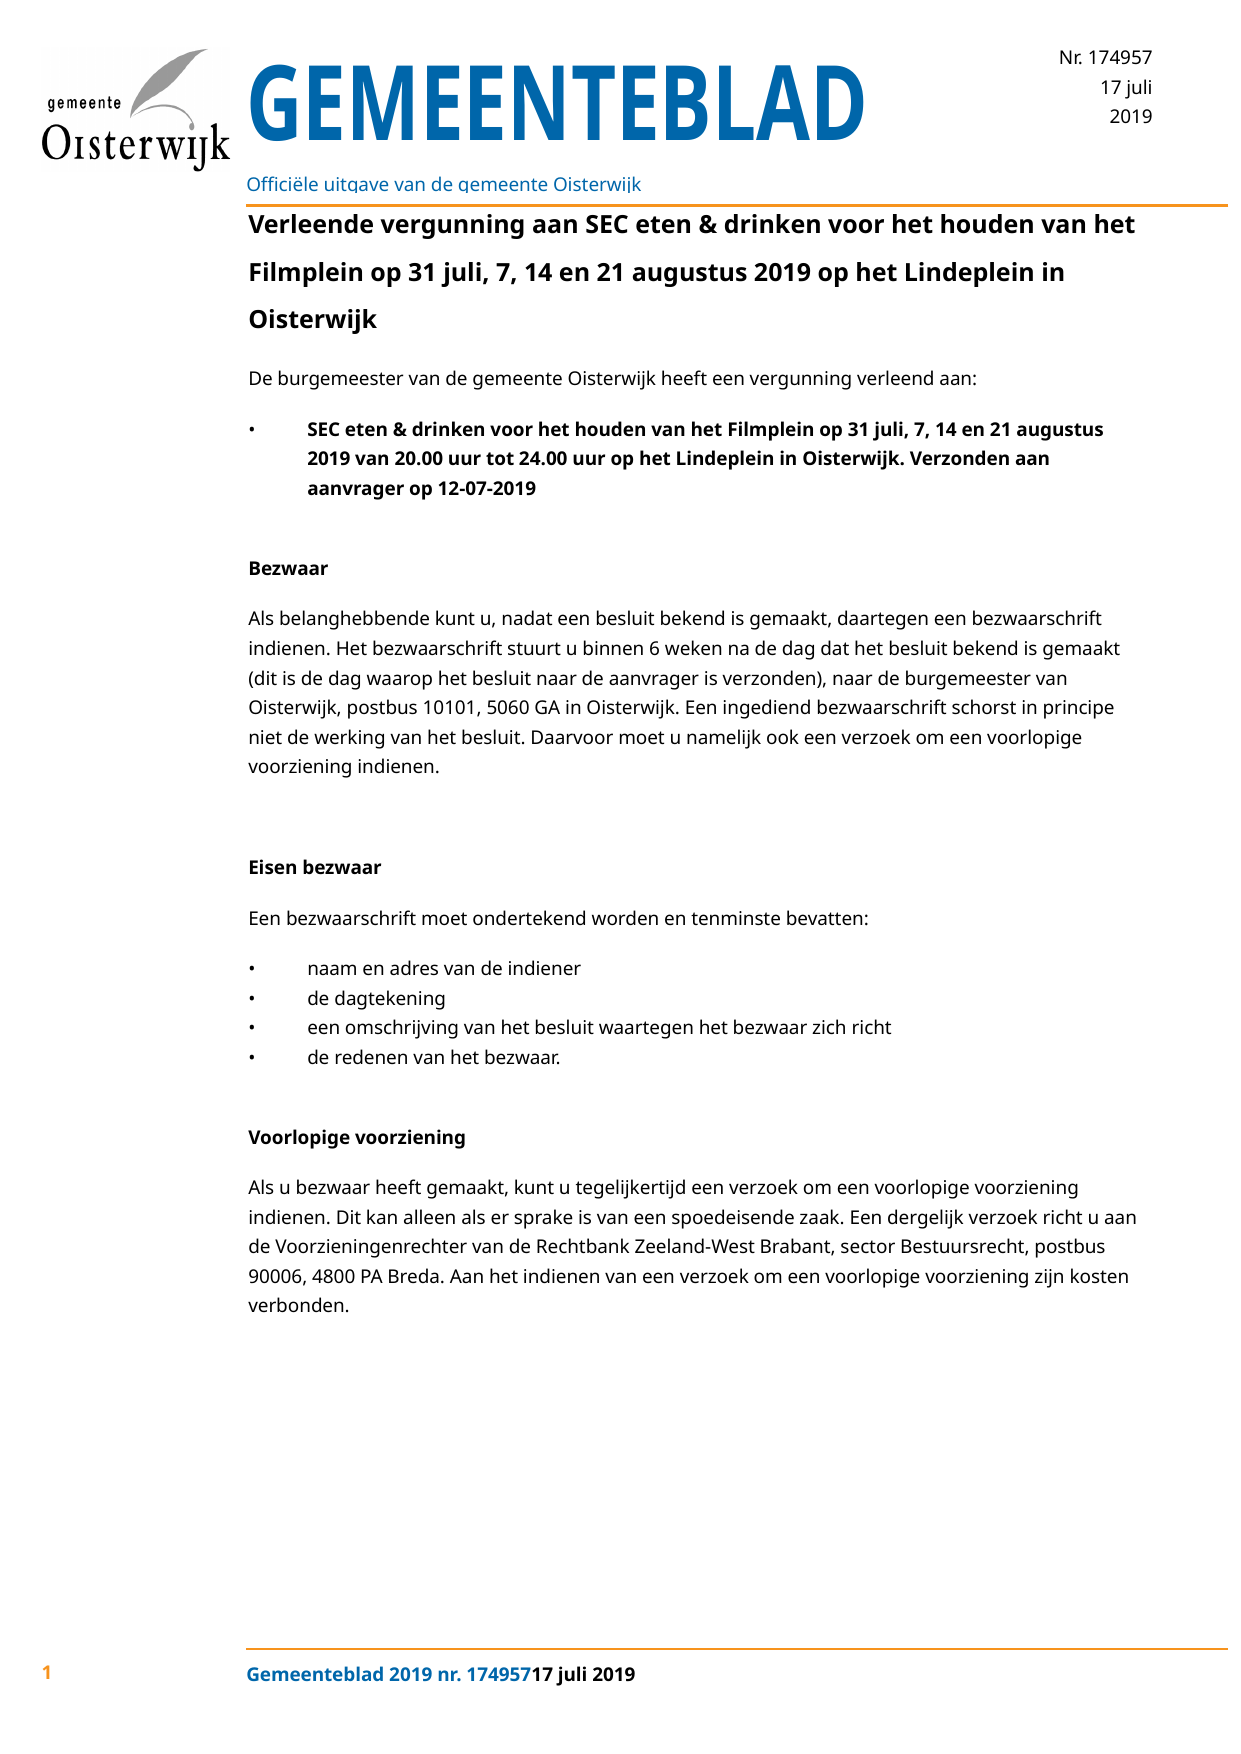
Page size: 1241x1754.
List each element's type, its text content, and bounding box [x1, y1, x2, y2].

text Verleende vergunning aan SEC eten & drinken voor het houden van het Filmplein op 31 juli, 7, 14 en 21 augustus 2019 op het Lindeplein in Oisterwijk [248, 207, 1152, 336]
text Als u bezwaar heeft gemaakt, kunt u tegelijkertijd een verzoek om een voorlopige voorziening indienen. Dit kan alleen als er sprake is van een spoedeisende zaak. Een dergelijk verzoek richt u aan de Voorzieningenrechter van de Rechtbank Zeeland-West Brabant, sector Bestuursrecht, postbus 90006, 4800 PA Breda. Aan het indienen van een verzoek om een voorlopige voorziening zijn kosten verbonden. [248, 1174, 1152, 1318]
text Als belanghebbende kunt u, nadat een besluit bekend is gemaakt, daartegen een bezwaarschrift indienen. Het bezwaarschrift stuurt u binnen 6 weken na de dag dat het besluit bekend is gemaakt (dit is de dag waarop het besluit naar de aanvrager is verzonden), naar de burgemeester van Oisterwijk, postbus 10101, 5060 GA in Oisterwijk. Een ingediend bezwaarschrift schorst in principe niet de werking van het besluit. Daarvoor moet u namelijk ook een verzoek om een voorlopige voorziening indienen. [248, 606, 1152, 779]
text De burgemeester van de gemeente Oisterwijk heeft een vergunning verleend aan: [248, 366, 1152, 391]
picture [41, 47, 231, 172]
text Een bezwaarschrift moet ondertekend worden en tenminste bevatten: [248, 905, 1152, 930]
text Bezwaar [248, 555, 1152, 581]
list de dagtekening [248, 985, 1152, 1010]
list de redenen van het bezwaar. [248, 1044, 1152, 1069]
text Voorlopige voorziening [248, 1124, 1152, 1149]
text Eisen bezwaar [248, 854, 1152, 880]
list een omschrijving van het besluit waartegen het bezwaar zich richt [248, 1014, 1152, 1040]
list SEC eten & drinken voor het houden van het Filmplein op 31 juli, 7, 14 en 21 augustus 2019 van 20.00 uur tot 24.00 uur op het Lindeplein in Oisterwijk. Verzonden aan aanvrager op 12-07-2019 [248, 416, 1152, 501]
list naam en adres van de indiener [248, 955, 1152, 981]
